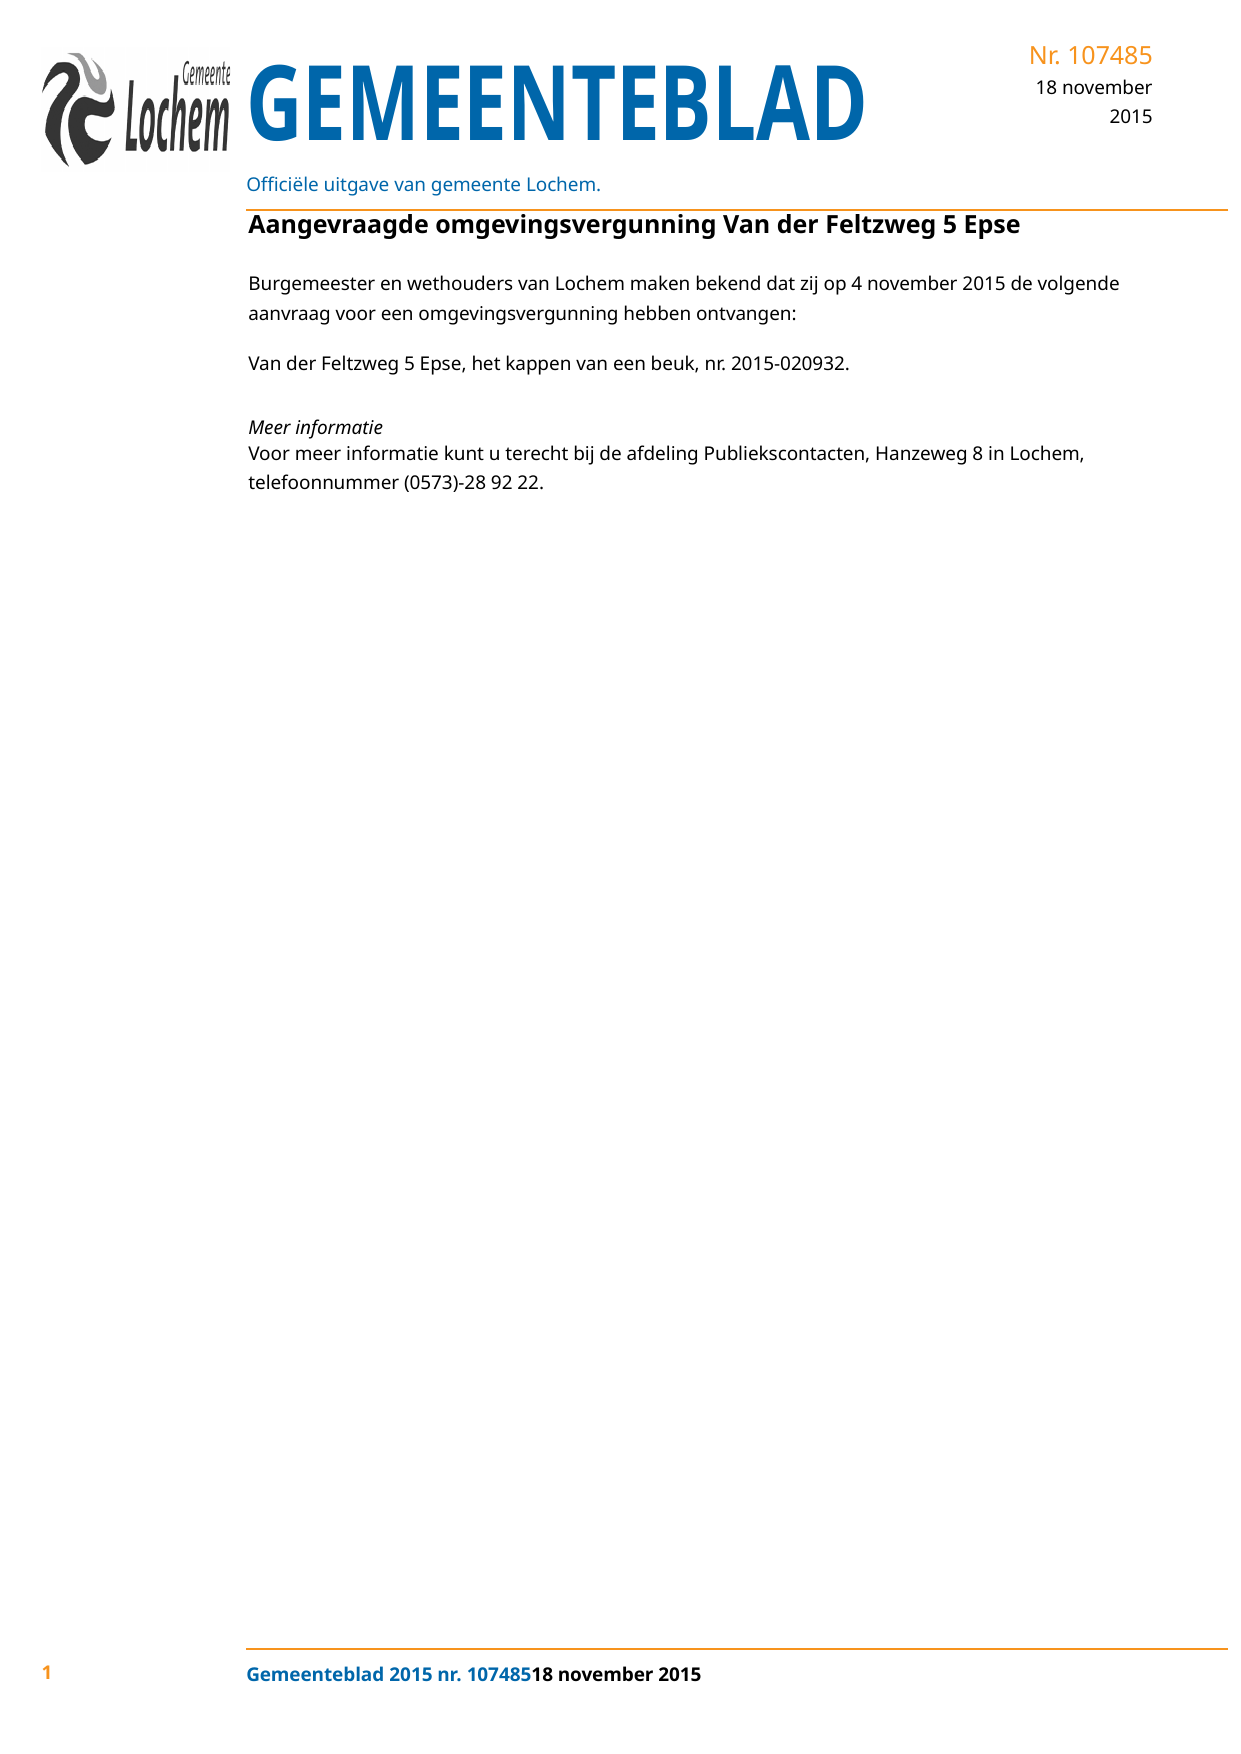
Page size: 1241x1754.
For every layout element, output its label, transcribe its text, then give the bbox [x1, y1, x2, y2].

text Voor meer informatie kunt u terecht bij de afdeling Publiekscontacten, Hanzeweg 8 in Lochem, telefoonnummer (0573)-28 92 22. [248, 440, 1152, 495]
text Aangevraagde omgevingsvergunning Van der Feltzweg 5 Epse [248, 211, 1152, 241]
picture [41, 47, 231, 172]
text Meer informatie [248, 414, 1152, 440]
text Van der Feltzweg 5 Epse, het kappen van een beuk, nr. 2015-020932. [248, 350, 1152, 376]
text Burgemeester en wethouders van Lochem maken bekend dat zij op 4 november 2015 de volgende aanvraag voor een omgevingsvergunning hebben ontvangen: [248, 270, 1152, 326]
